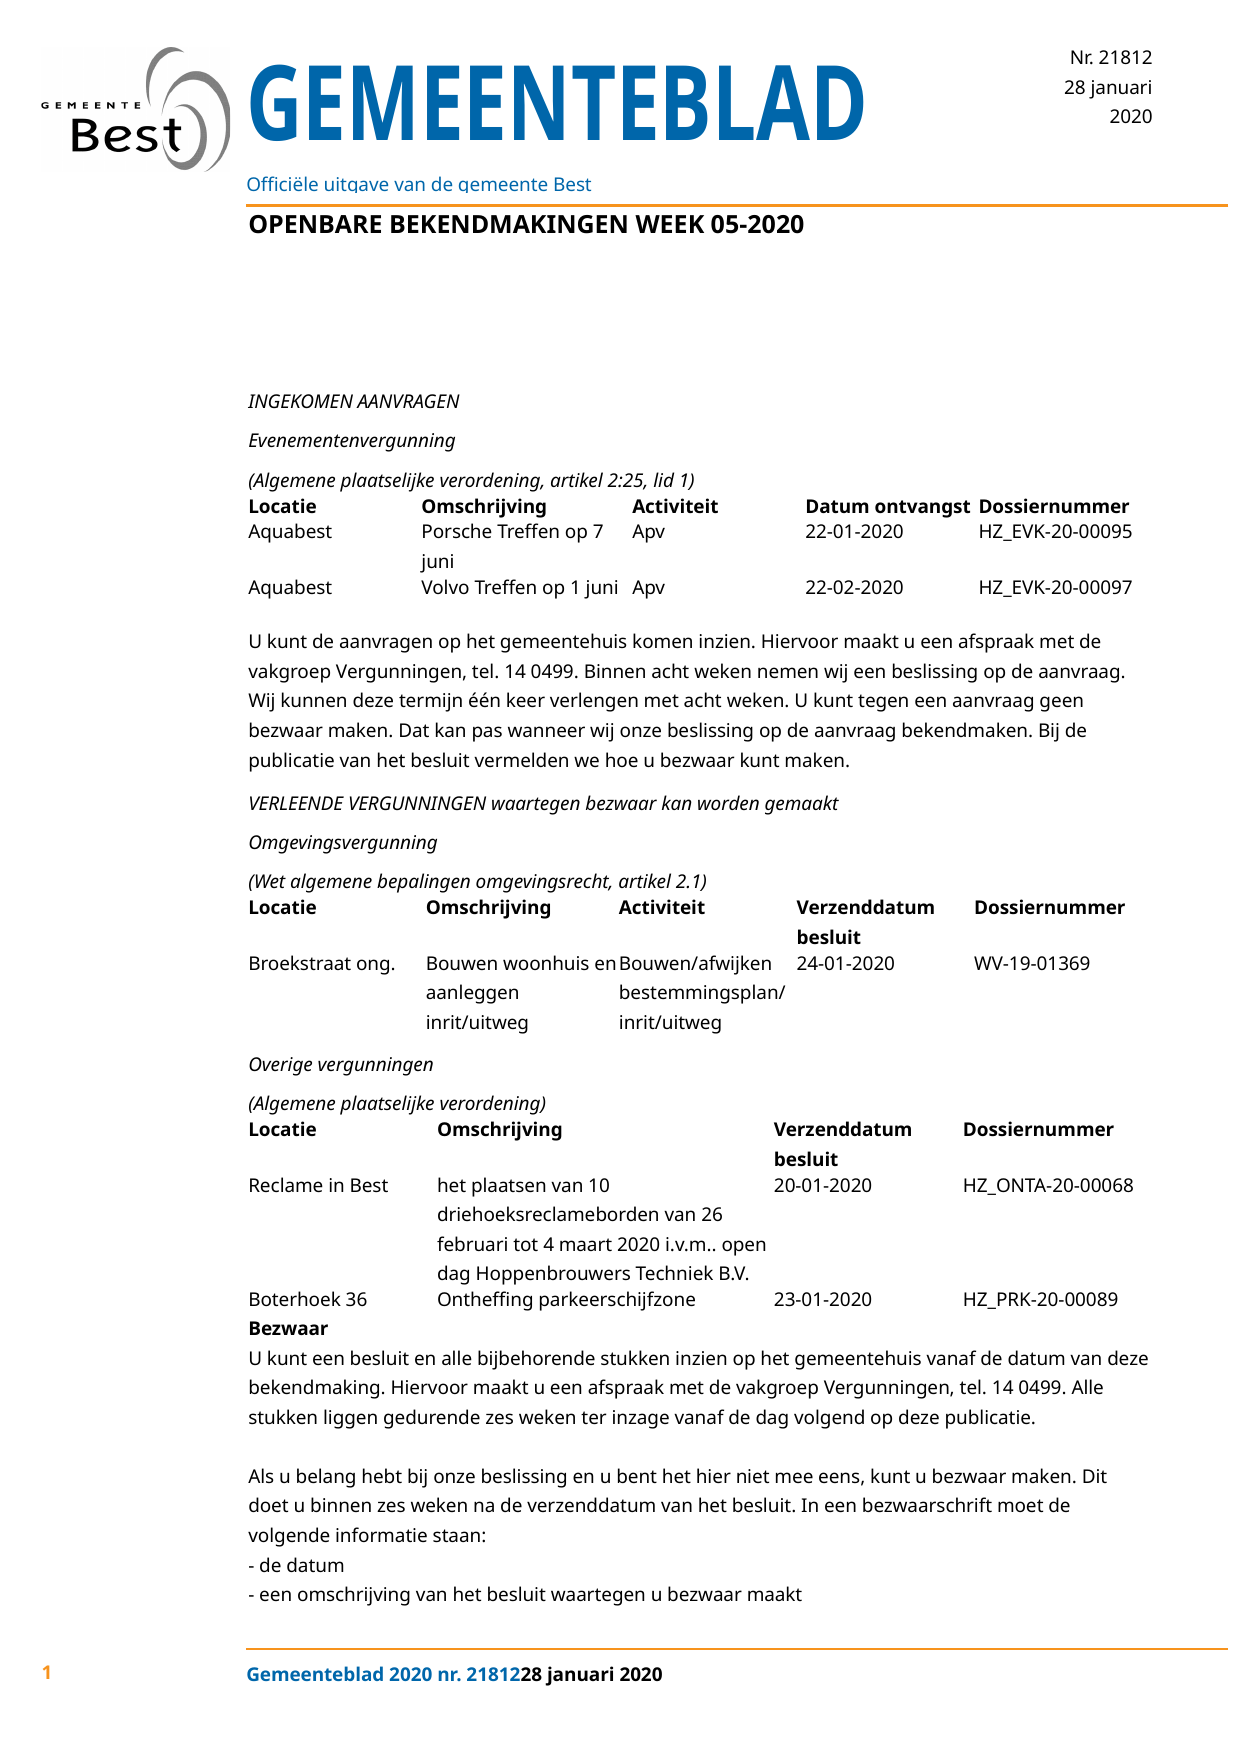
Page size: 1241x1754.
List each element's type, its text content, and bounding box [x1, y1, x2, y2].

table_header Locatie [248, 1116, 437, 1172]
text U kunt een besluit en alle bijbehorende stukken inzien op het gemeentehuis vanaf de datum van deze bekendmaking. Hiervoor maakt u een afspraak met de vakgroep Vergunningen, tel. 14 0499. Alle stukken liggen gedurende zes weken ter inzage vanaf de dag volgend op deze publicatie. [248, 1345, 1152, 1430]
text - de datum [248, 1552, 1152, 1578]
table_header Omschrijving [437, 1116, 774, 1172]
text INGEKOMEN AANVRAGEN [248, 388, 1152, 414]
table_header Activiteit [619, 894, 796, 950]
table_header Activiteit [632, 493, 805, 518]
text VERLEENDE VERGUNNINGEN waartegen bezwaar kan worden gemaakt [248, 790, 1152, 816]
table_header Dossiernummer [963, 1116, 1152, 1172]
text - een omschrijving van het besluit waartegen u bezwaar maakt [248, 1581, 1152, 1607]
picture [41, 47, 231, 172]
text Evenementenvergunning [248, 428, 1152, 453]
table_cell Bouwen woonhuis en aanleggen inrit/uitweg [426, 950, 619, 1034]
table_cell Aquabest [248, 574, 421, 599]
table_cell Porsche Treffen op 7 juni [421, 519, 632, 574]
text (Algemene plaatselijke verordening, artikel 2:25, lid 1) [248, 467, 1152, 493]
table_cell WV-19-01369 [974, 950, 1152, 1034]
table_header Omschrijving [421, 493, 632, 518]
table_header Locatie [248, 493, 421, 518]
table_cell [978, 600, 1152, 625]
table_cell Apv [632, 519, 805, 574]
table_header Locatie [248, 894, 426, 950]
table_cell Apv [632, 574, 805, 599]
text (Algemene plaatselijke verordening) [248, 1091, 1152, 1116]
table_header Verzenddatum besluit [774, 1116, 963, 1172]
table_cell het plaatsen van 10 driehoeksreclameborden van 26 februari tot 4 maart 2020 i.v.m.. open dag Hoppenbrouwers Techniek B.V. [437, 1172, 774, 1286]
table_cell HZ_ONTA-20-00068 [963, 1172, 1152, 1286]
table_cell 23-01-2020 [774, 1286, 963, 1312]
table_cell HZ_PRK-20-00089 [963, 1286, 1152, 1312]
table_cell HZ_EVK-20-00095 [978, 519, 1152, 574]
text Omgevingsvergunning [248, 829, 1152, 855]
table_cell HZ_EVK-20-00097 [978, 574, 1152, 599]
text Bezwaar [248, 1315, 1152, 1341]
table_cell Broekstraat ong. [248, 950, 426, 1034]
table_cell 24-01-2020 [796, 950, 974, 1034]
table_header Dossiernummer [978, 493, 1152, 518]
table_cell [632, 600, 805, 625]
table_cell 22-01-2020 [805, 519, 978, 574]
table_cell Reclame in Best [248, 1172, 437, 1286]
table_cell Ontheffing parkeerschijfzone [437, 1286, 774, 1312]
table_cell [248, 600, 421, 625]
table_cell Volvo Treffen op 1 juni [421, 574, 632, 599]
text Als u belang hebt bij onze beslissing en u bent het hier niet mee eens, kunt u bezwaar maken. Dit doet u binnen zes weken na de verzenddatum van het besluit. In een bezwaarschrift moet de volgende informatie staan: [248, 1463, 1152, 1548]
text U kunt de aanvragen op het gemeentehuis komen inzien. Hiervoor maakt u een afspraak met de vakgroep Vergunningen, tel. 14 0499. Binnen acht weken nemen wij een beslissing op de aanvraag. Wij kunnen deze termijn één keer verlengen met acht weken. U kunt tegen een aanvraag geen bezwaar maken. Dat kan pas wanneer wij onze beslissing op de aanvraag bekendmaken. Bij de publicatie van het besluit vermelden we hoe u bezwaar kunt maken. [248, 628, 1152, 773]
table_cell 22-02-2020 [805, 574, 978, 599]
text OPENBARE BEKENDMAKINGEN WEEK 05-2020 [248, 207, 1152, 241]
table_cell [805, 600, 978, 625]
table_cell Boterhoek 36 [248, 1286, 437, 1312]
table_cell [421, 600, 632, 625]
text Overige vergunningen [248, 1051, 1152, 1077]
table_header Datum ontvangst [805, 493, 978, 518]
table_header Omschrijving [426, 894, 619, 950]
table_cell 20-01-2020 [774, 1172, 963, 1286]
table_header Dossiernummer [974, 894, 1152, 950]
table_cell Bouwen/afwijken bestemmingsplan/ inrit/uitweg [619, 950, 796, 1034]
text (Wet algemene bepalingen omgevingsrecht, artikel 2.1) [248, 868, 1152, 894]
table_cell Aquabest [248, 519, 421, 574]
table_header Verzenddatum besluit [796, 894, 974, 950]
